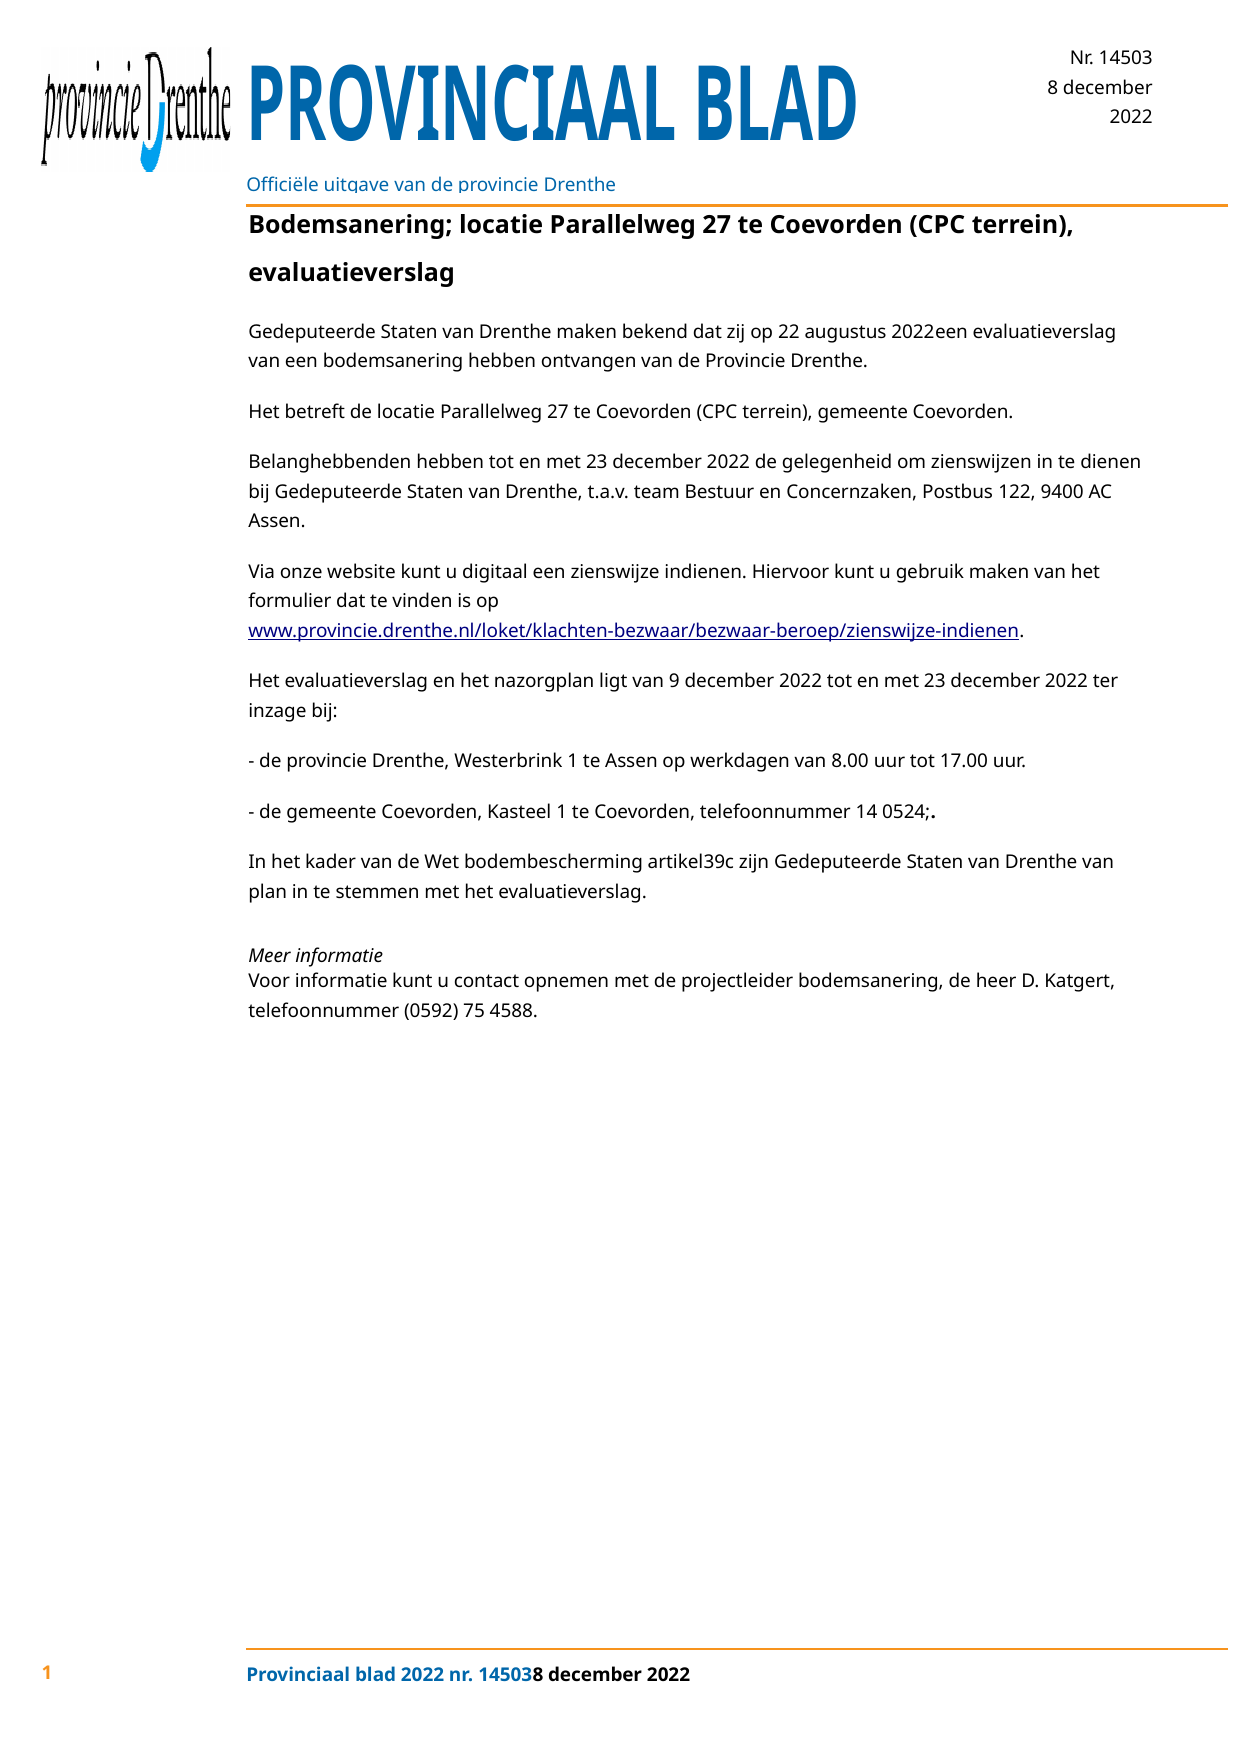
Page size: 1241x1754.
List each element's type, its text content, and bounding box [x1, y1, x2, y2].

text In het kader van de Wet bodembescherming artikel39c zijn Gedeputeerde Staten van Drenthe van plan in te stemmen met het evaluatieverslag. [248, 848, 1152, 904]
text - de gemeente Coevorden, Kasteel 1 te Coevorden, telefoonnummer 14 0524;. [248, 798, 1152, 824]
text Gedeputeerde Staten van Drenthe maken bekend dat zij op 22 augustus 2022een evaluatieverslag van een bodemsanering hebben ontvangen van de Provincie Drenthe. [248, 318, 1152, 373]
text Bodemsanering; locatie Parallelweg 27 te Coevorden (CPC terrein), evaluatieverslag [248, 207, 1152, 288]
text Het evaluatieverslag en het nazorgplan ligt van 9 december 2022 tot en met 23 december 2022 ter inzage bij: [248, 667, 1152, 723]
picture [41, 47, 231, 172]
text Belanghebbenden hebben tot en met 23 december 2022 de gelegenheid om zienswijzen in te dienen bij Gedeputeerde Staten van Drenthe, t.a.v. team Bestuur en Concernzaken, Postbus 122, 9400 AC Assen. [248, 448, 1152, 533]
text Het betreft de locatie Parallelweg 27 te Coevorden (CPC terrein), gemeente Coevorden. [248, 398, 1152, 424]
text Via onze website kunt u digitaal een zienswijze indienen. Hiervoor kunt u gebruik maken van het formulier dat te vinden is op www.provincie.drenthe.nl/loket/klachten-bezwaar/bezwaar-beroep/zienswijze-indienen. [248, 558, 1152, 643]
text - de provincie Drenthe, Westerbrink 1 te Assen op werkdagen van 8.00 uur tot 17.00 uur. [248, 747, 1152, 773]
text Voor informatie kunt u contact opnemen met de projectleider bodemsanering, de heer D. Katgert, telefoonnummer (0592) 75 4588. [248, 968, 1152, 1023]
text Meer informatie [248, 942, 1152, 968]
